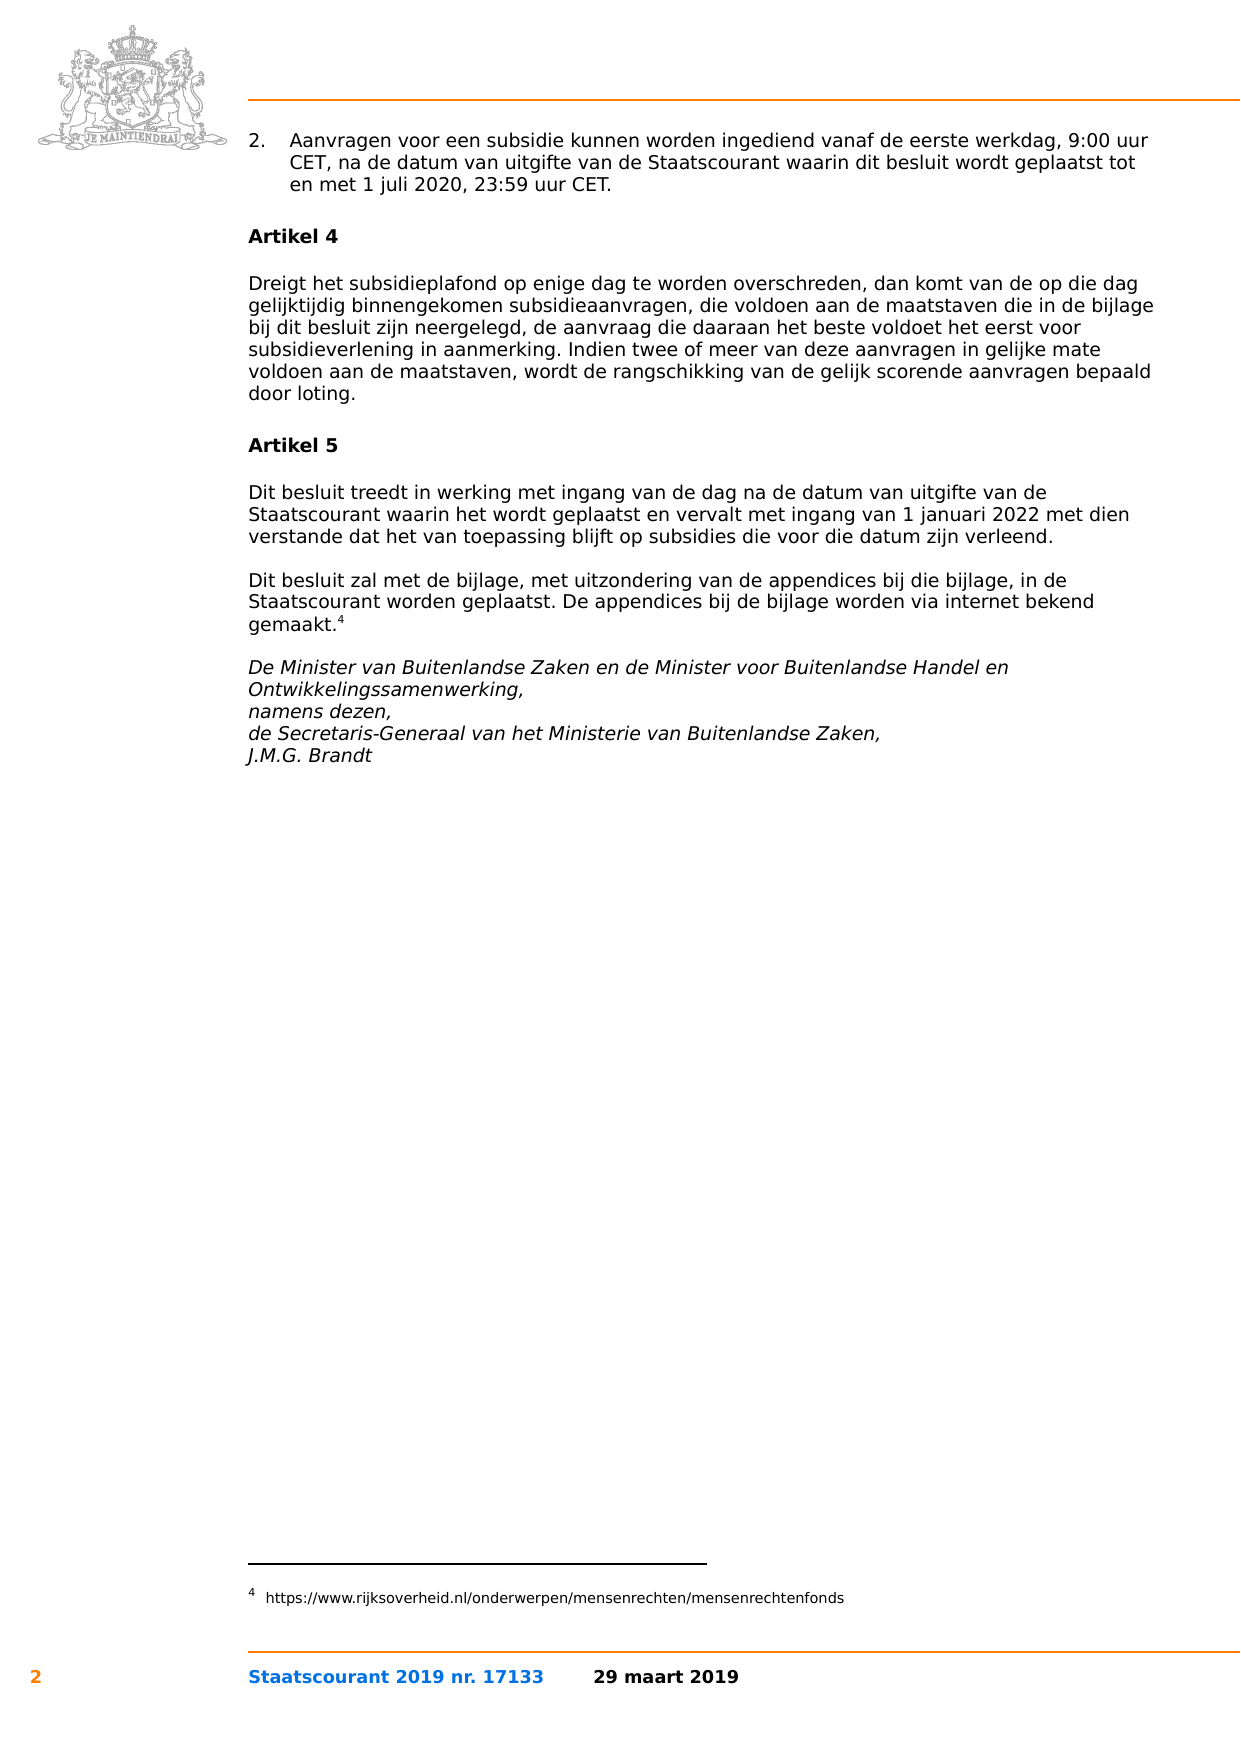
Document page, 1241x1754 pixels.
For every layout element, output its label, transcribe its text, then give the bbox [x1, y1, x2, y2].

text Dit besluit treedt in werking met ingang van de dag na de datum van uitgifte van de Staatscourant waarin het wordt geplaatst en vervalt met ingang van 1 januari 2022 met dien verstande dat het van toepassing blijft op subsidies die voor die datum zijn verleend. [248, 482, 1163, 548]
picture [38, 25, 227, 150]
subtitle Artikel 4 [248, 226, 1163, 248]
subtitle Artikel 5 [248, 435, 1163, 457]
text 2. Aanvragen voor een subsidie kunnen worden ingediend vanaf de eerste werkdag, 9:00 uur CET, na de datum van uitgifte van de Staatscourant waarin dit besluit wordt geplaatst tot en met 1 juli 2020, 23:59 uur CET. [248, 130, 1163, 196]
text Dreigt het subsidieplafond op enige dag te worden overschreden, dan komt van de op die dag gelijktijdig binnengekomen subsidieaanvragen, die voldoen aan de maatstaven die in de bijlage bij dit besluit zijn neergelegd, de aanvraag die daaraan het beste voldoet het eerst voor subsidieverlening in aanmerking. Indien twee of meer van deze aanvragen in gelijke mate voldoen aan de maatstaven, wordt de rangschikking van de gelijk scorende aanvragen bepaald door loting. [248, 273, 1163, 405]
text https://www.rijksoverheid.nl/onderwerpen/mensenrechten/mensenrechtenfonds [248, 1586, 1163, 1608]
text De Minister van Buitenlandse Zaken en de Minister voor Buitenlandse Handel en Ontwikkelingssamenwerking, namens dezen, de Secretaris-Generaal van het Ministerie van Buitenlandse Zaken, J.M.G. Brandt [248, 657, 1163, 767]
text Dit besluit zal met de bijlage, met uitzondering van de appendices bij die bijlage, in de Staatscourant worden geplaatst. De appendices bij de bijlage worden via internet bekend gemaakt. [248, 569, 1163, 635]
